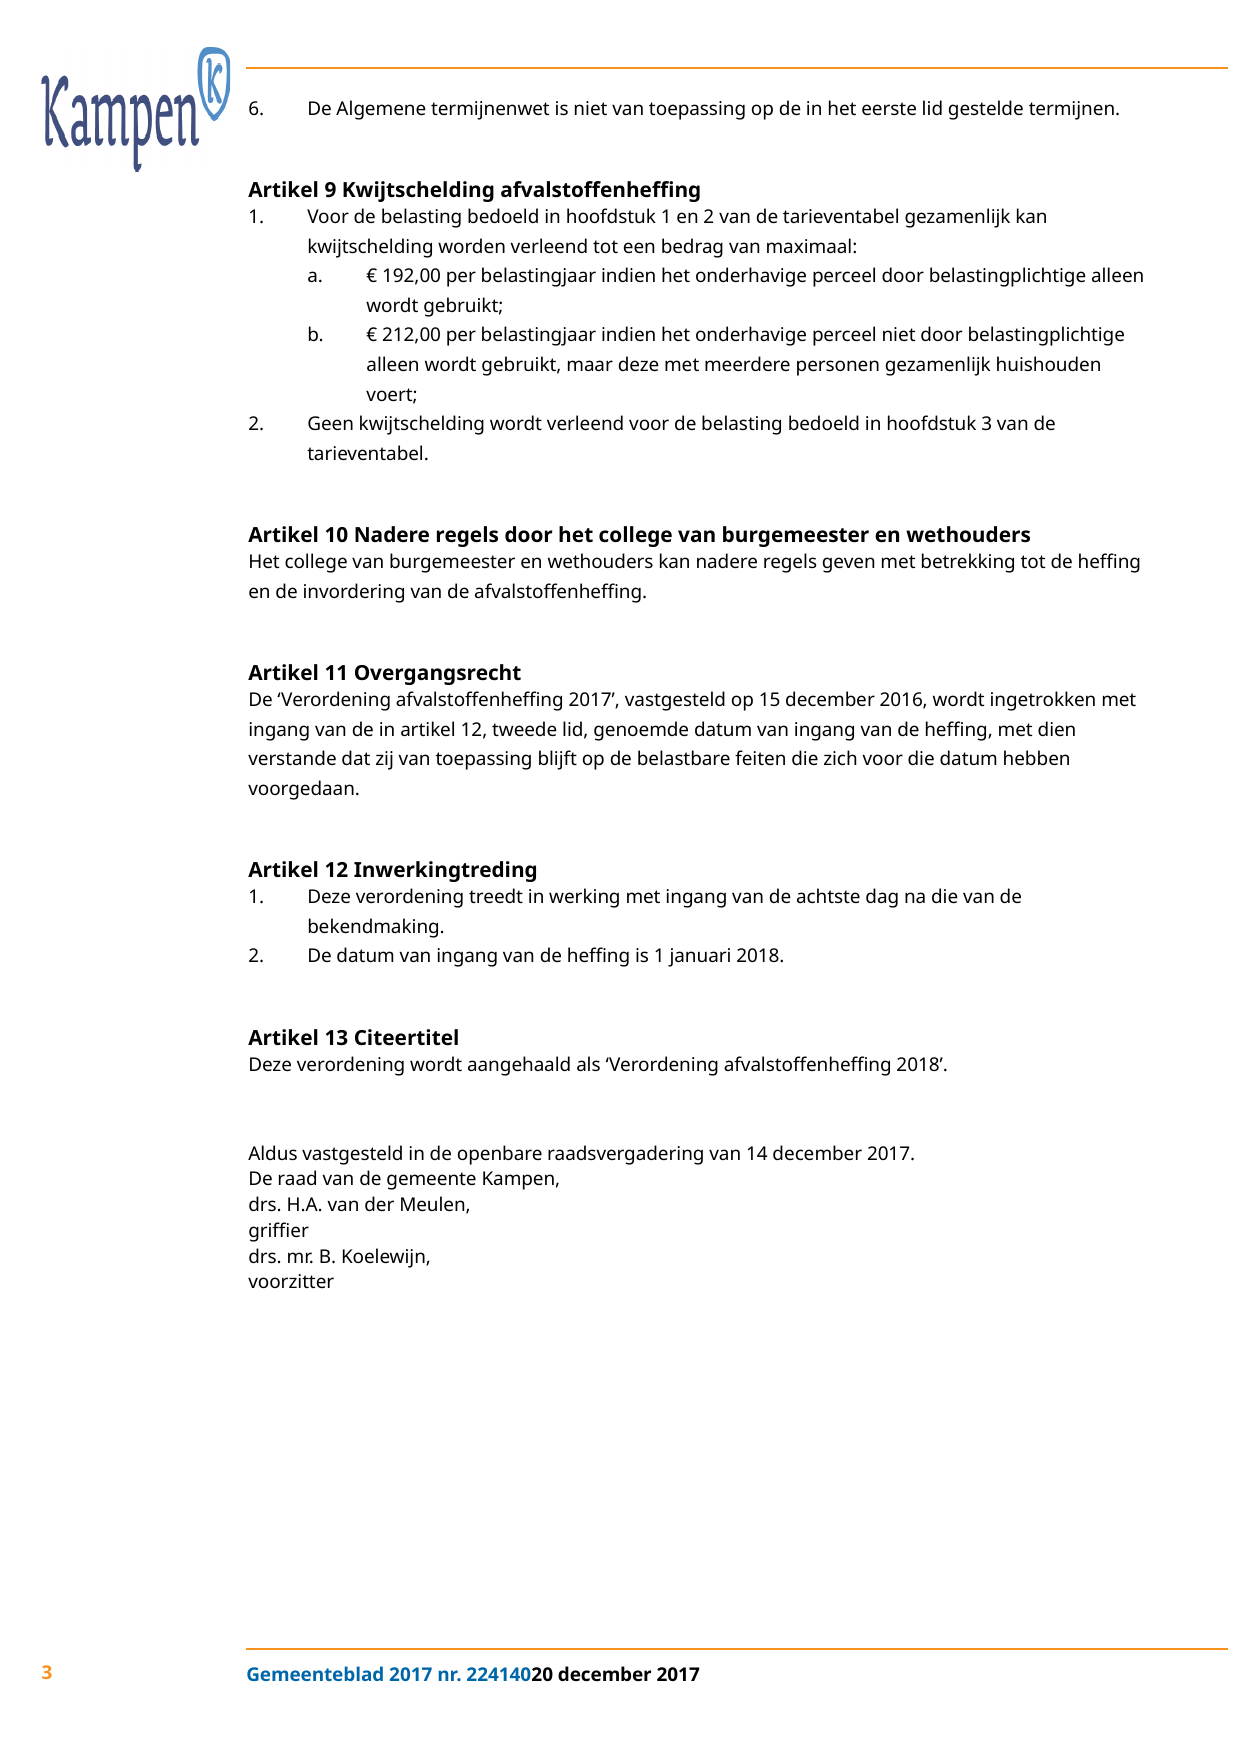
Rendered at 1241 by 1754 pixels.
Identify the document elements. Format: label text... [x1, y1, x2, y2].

text De raad van de gemeente Kampen, [248, 1166, 1152, 1191]
list De Algemene termijnenwet is niet van toepassing op de in het eerste lid gestelde termijnen. [248, 95, 1152, 121]
text Artikel 11 Overgangsrecht [248, 658, 1152, 686]
text drs. H.A. van der Meulen, [248, 1191, 1152, 1217]
list € 212,00 per belastingjaar indien het onderhavige perceel niet door belastingplichtige alleen wordt gebruikt, maar deze met meerdere personen gezamenlijk huishouden voert; [307, 322, 1152, 406]
list € 192,00 per belastingjaar indien het onderhavige perceel door belastingplichtige alleen wordt gebruikt; [307, 262, 1152, 318]
list Geen kwijtschelding wordt verleend voor de belasting bedoeld in hoofdstuk 3 van de tarieventabel. [248, 410, 1152, 466]
picture [41, 47, 231, 172]
text Artikel 9 Kwijtschelding afvalstoffenheffing [248, 175, 1152, 203]
text Artikel 13 Citeertitel [248, 1023, 1152, 1051]
text Artikel 12 Inwerkingtreding [248, 855, 1152, 883]
list De datum van ingang van de heffing is 1 januari 2018. [248, 943, 1152, 968]
text drs. mr. B. Koelewijn, [248, 1243, 1152, 1268]
list Voor de belasting bedoeld in hoofdstuk 1 en 2 van de tarieventabel gezamenlijk kan kwijtschelding worden verleend tot een bedrag van maximaal: [248, 203, 1152, 258]
text Artikel 10 Nadere regels door het college van burgemeester en wethouders [248, 520, 1152, 548]
text Deze verordening wordt aangehaald als ‘Verordening afvalstoffenheffing 2018’. [248, 1051, 1152, 1077]
text voorzitter [248, 1268, 1152, 1294]
text Aldus vastgesteld in de openbare raadsvergadering van 14 december 2017. [248, 1140, 1152, 1166]
list Deze verordening treedt in werking met ingang van de achtste dag na die van de bekendmaking. [248, 883, 1152, 939]
text Het college van burgemeester en wethouders kan nadere regels geven met betrekking tot de heffing en de invordering van de afvalstoffenheffing. [248, 548, 1152, 604]
text griffier [248, 1217, 1152, 1243]
text De ‘Verordening afvalstoffenheffing 2017’, vastgesteld op 15 december 2016, wordt ingetrokken met ingang van de in artikel 12, tweede lid, genoemde datum van ingang van de heffing, met dien verstande dat zij van toepassing blijft op de belastbare feiten die zich voor die datum hebben voorgedaan. [248, 686, 1152, 801]
